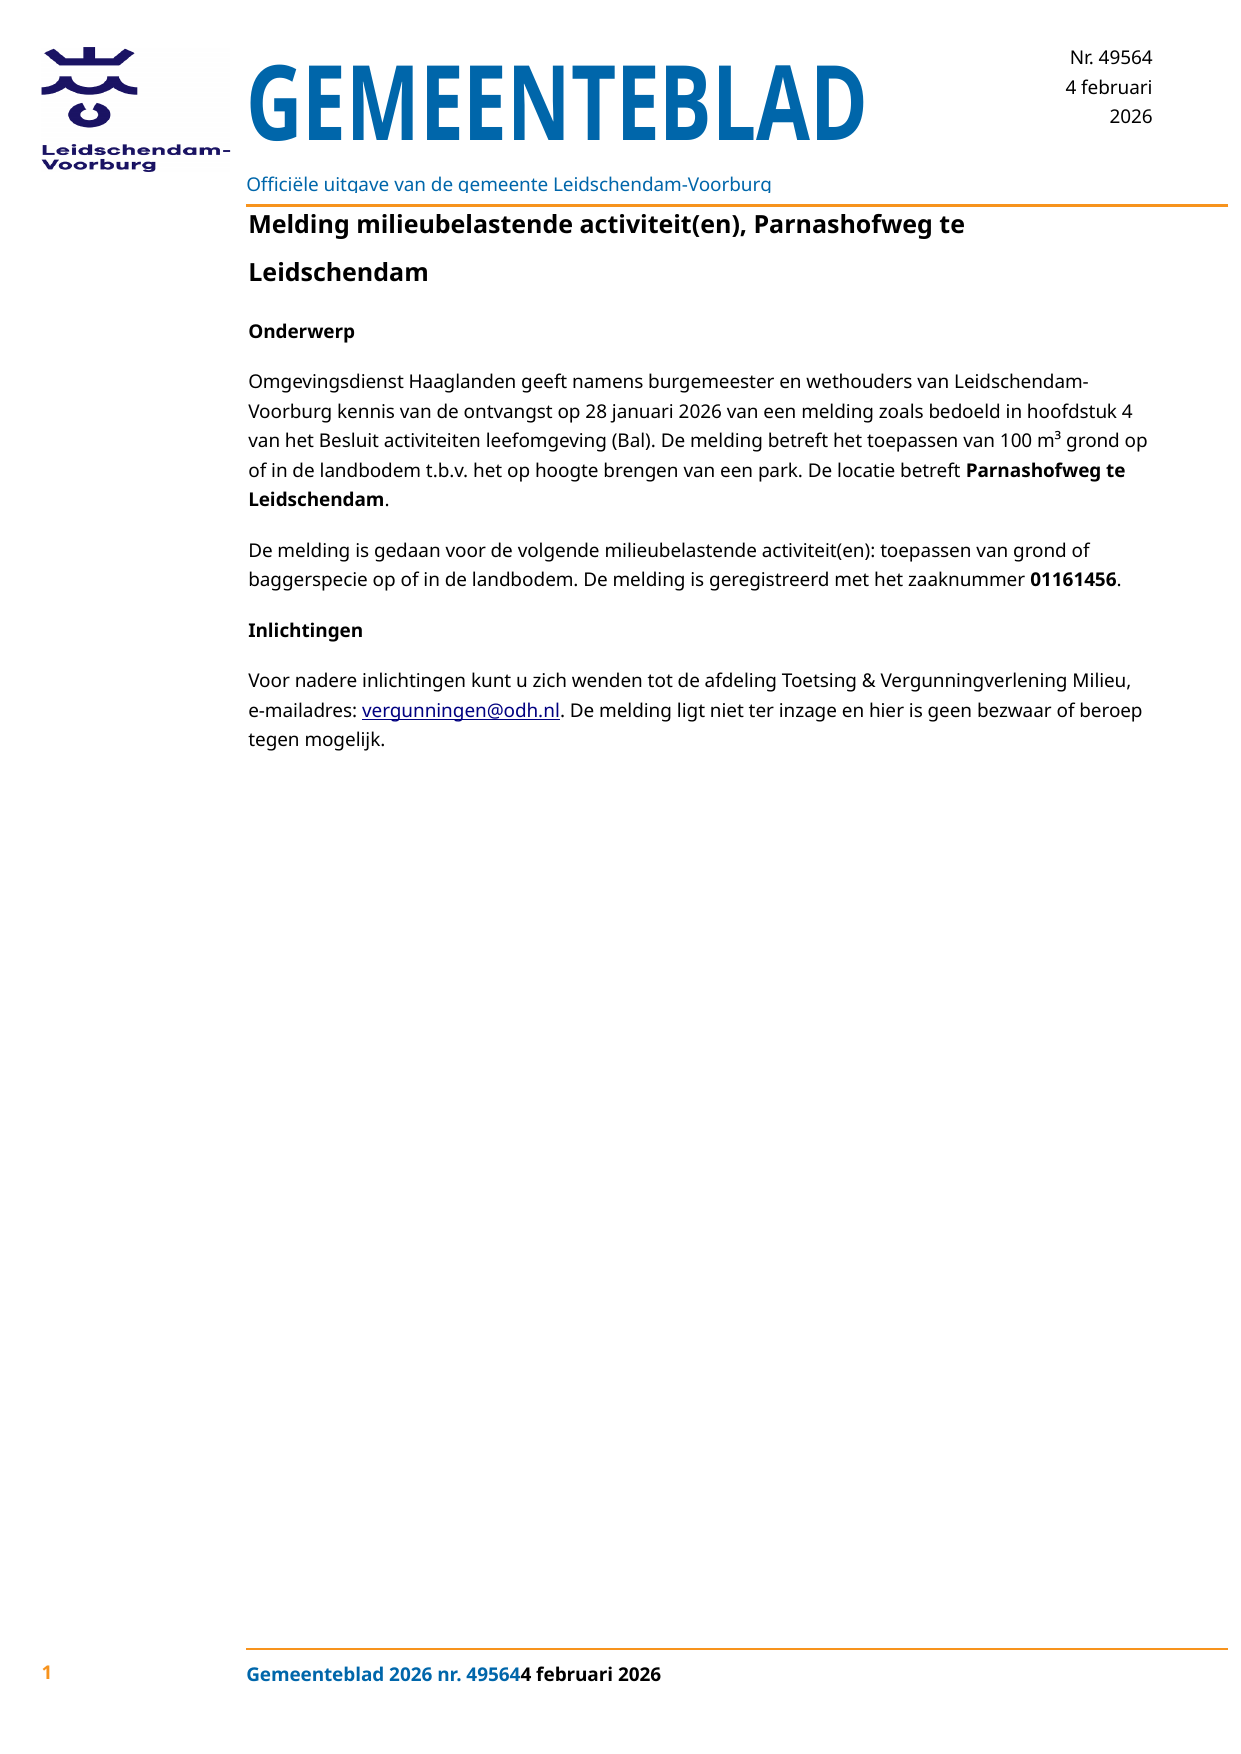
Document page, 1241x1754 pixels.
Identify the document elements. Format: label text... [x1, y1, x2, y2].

text Inlichtingen [248, 617, 1152, 643]
text Voor nadere inlichtingen kunt u zich wenden tot de afdeling Toetsing & Vergunningverlening Milieu, e-mailadres: vergunningen@odh.nl. De melding ligt niet ter inzage en hier is geen bezwaar of beroep tegen mogelijk. [248, 667, 1152, 752]
text Omgevingsdienst Haaglanden geeft namens burgemeester en wethouders van Leidschendam-Voorburg kennis van de ontvangst op 28 januari 2026 van een melding zoals bedoeld in hoofdstuk 4 van het Besluit activiteiten leefomgeving (Bal). De melding betreft het toepassen van 100 m³ grond op of in de landbodem t.b.v. het op hoogte brengen van een park. De locatie betreft Parnashofweg te Leidschendam. [248, 368, 1152, 512]
text Onderwerp [248, 318, 1152, 344]
picture [41, 47, 231, 172]
text Melding milieubelastende activiteit(en), Parnashofweg te Leidschendam [248, 207, 1152, 288]
text De melding is gedaan voor de volgende milieubelastende activiteit(en): toepassen van grond of baggerspecie op of in de landbodem. De melding is geregistreerd met het zaaknummer 01161456. [248, 537, 1152, 592]
